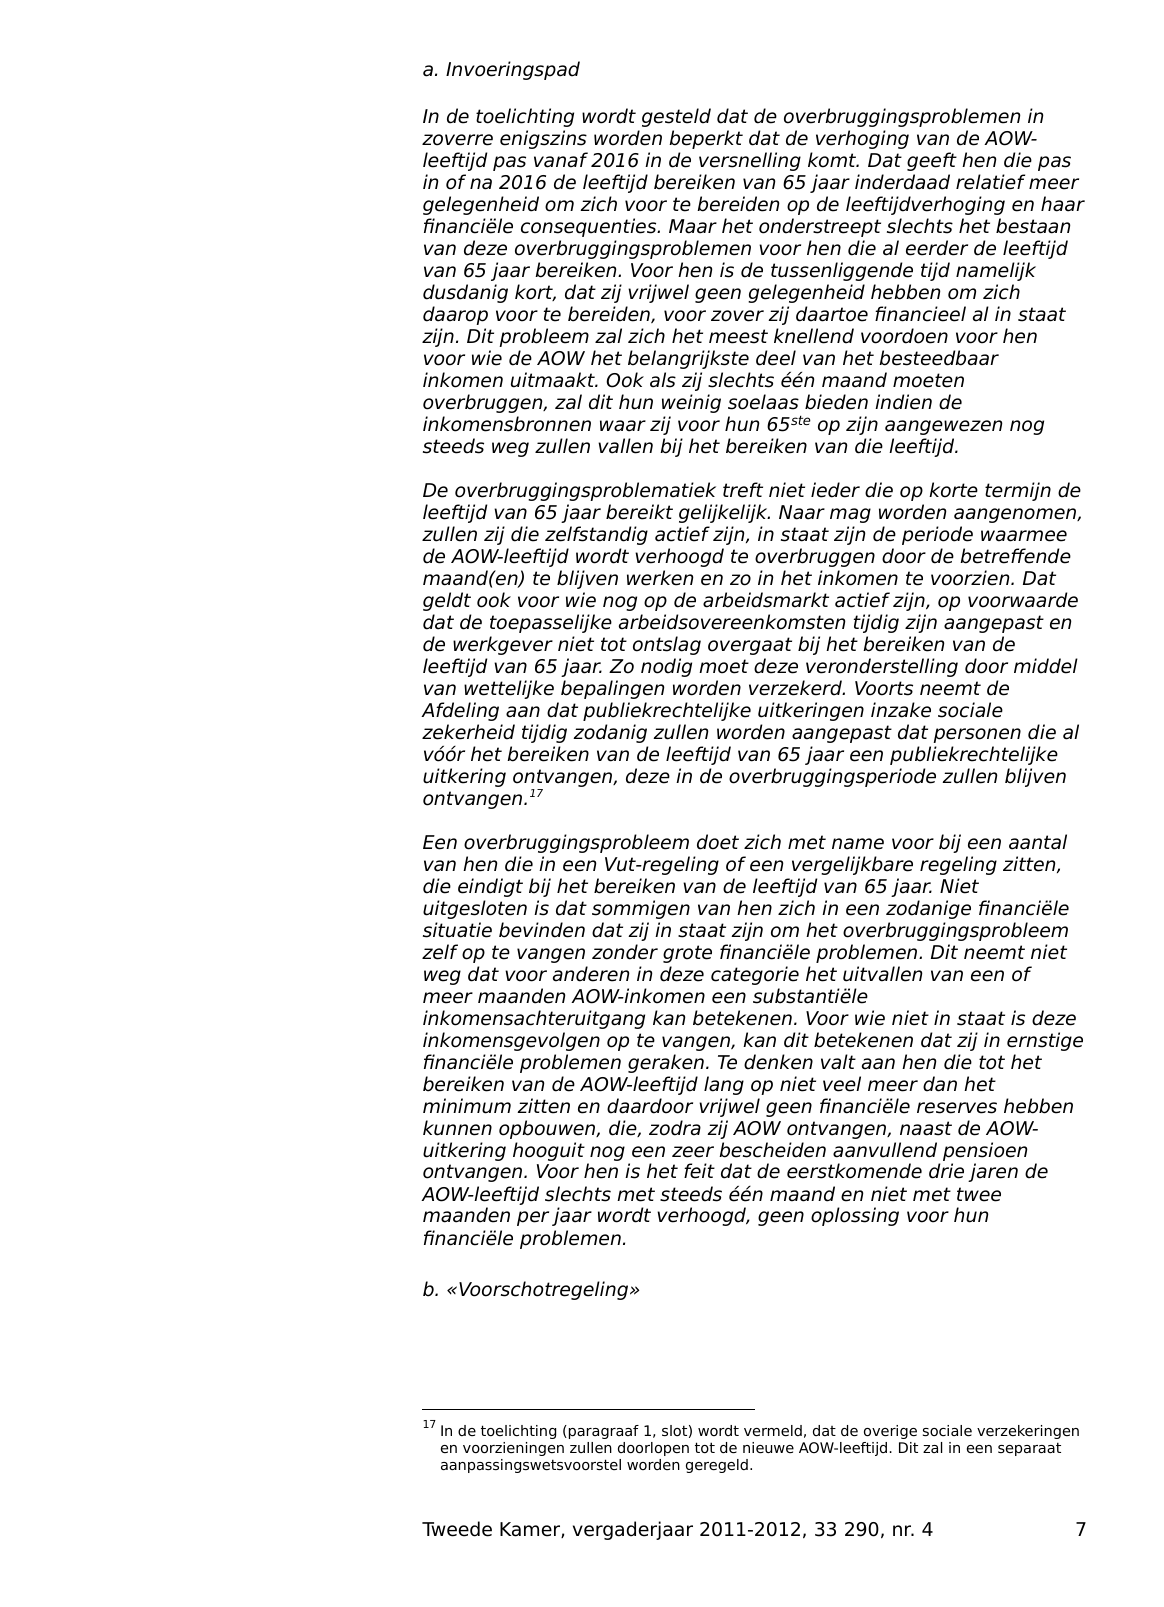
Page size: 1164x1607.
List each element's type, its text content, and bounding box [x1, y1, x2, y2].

subtitle a. Invoeringspad [422, 59, 1087, 81]
text In de toelichting wordt gesteld dat de overbruggingsproblemen in zoverre enigszins worden beperkt dat de verhoging van de AOW-leeftijd pas vanaf 2016 in de versnelling komt. Dat geeft hen die pas in of na 2016 de leeftijd bereiken van 65 jaar inderdaad relatief meer gelegenheid om zich voor te bereiden op de leeftijdverhoging en haar financiële consequenties. Maar het onderstreept slechts het bestaan van deze overbruggingsproblemen voor hen die al eerder de leeftijd van 65 jaar bereiken. Voor hen is de tussenliggende tijd namelijk dusdanig kort, dat zij vrijwel geen gelegenheid hebben om zich daarop voor te bereiden, voor zover zij daartoe financieel al in staat zijn. Dit probleem zal zich het meest knellend voordoen voor hen voor wie de AOW het belangrijkste deel van het besteedbaar inkomen uitmaakt. Ook als zij slechts één maand moeten overbruggen, zal dit hun weinig soelaas bieden indien de inkomensbronnen waar zij voor hun 65ste op zijn aangewezen nog steeds weg zullen vallen bij het bereiken van die leeftijd. [422, 106, 1087, 458]
text In de toelichting (paragraaf 1, slot) wordt vermeld, dat de overige sociale verzekeringen en voorzieningen zullen doorlopen tot de nieuwe AOW-leeftijd. Dit zal in een separaat aanpassingswetsvoorstel worden geregeld. [422, 1418, 1087, 1474]
text Een overbruggingsprobleem doet zich met name voor bij een aantal van hen die in een Vut-regeling of een vergelijkbare regeling zitten, die eindigt bij het bereiken van de leeftijd van 65 jaar. Niet uitgesloten is dat sommigen van hen zich in een zodanige financiële situatie bevinden dat zij in staat zijn om het overbruggingsprobleem zelf op te vangen zonder grote financiële problemen. Dit neemt niet weg dat voor anderen in deze categorie het uitvallen van een of meer maanden AOW-inkomen een substantiële inkomensachteruitgang kan betekenen. Voor wie niet in staat is deze inkomensgevolgen op te vangen, kan dit betekenen dat zij in ernstige financiële problemen geraken. Te denken valt aan hen die tot het bereiken van de AOW-leeftijd lang op niet veel meer dan het minimum zitten en daardoor vrijwel geen financiële reserves hebben kunnen opbouwen, die, zodra zij AOW ontvangen, naast de AOW-uitkering hooguit nog een zeer bescheiden aanvullend pensioen ontvangen. Voor hen is het feit dat de eerstkomende drie jaren de AOW-leeftijd slechts met steeds één maand en niet met twee maanden per jaar wordt verhoogd, geen oplossing voor hun financiële problemen. [422, 832, 1087, 1249]
text De overbruggingsproblematiek treft niet ieder die op korte termijn de leeftijd van 65 jaar bereikt gelijkelijk. Naar mag worden aangenomen, zullen zij die zelfstandig actief zijn, in staat zijn de periode waarmee de AOW-leeftijd wordt verhoogd te overbruggen door de betreffende maand(en) te blijven werken en zo in het inkomen te voorzien. Dat geldt ook voor wie nog op de arbeidsmarkt actief zijn, op voorwaarde dat de toepasselijke arbeidsovereenkomsten tijdig zijn aangepast en de werkgever niet tot ontslag overgaat bij het bereiken van de leeftijd van 65 jaar. Zo nodig moet deze veronderstelling door middel van wettelijke bepalingen worden verzekerd. Voorts neemt de Afdeling aan dat publiekrechtelijke uitkeringen inzake sociale zekerheid tijdig zodanig zullen worden aangepast dat personen die al vóór het bereiken van de leeftijd van 65 jaar een publiekrechtelijke uitkering ontvangen, deze in de overbruggingsperiode zullen blijven ontvangen. [422, 480, 1087, 809]
subtitle b. «Voorschotregeling» [422, 1279, 1087, 1301]
